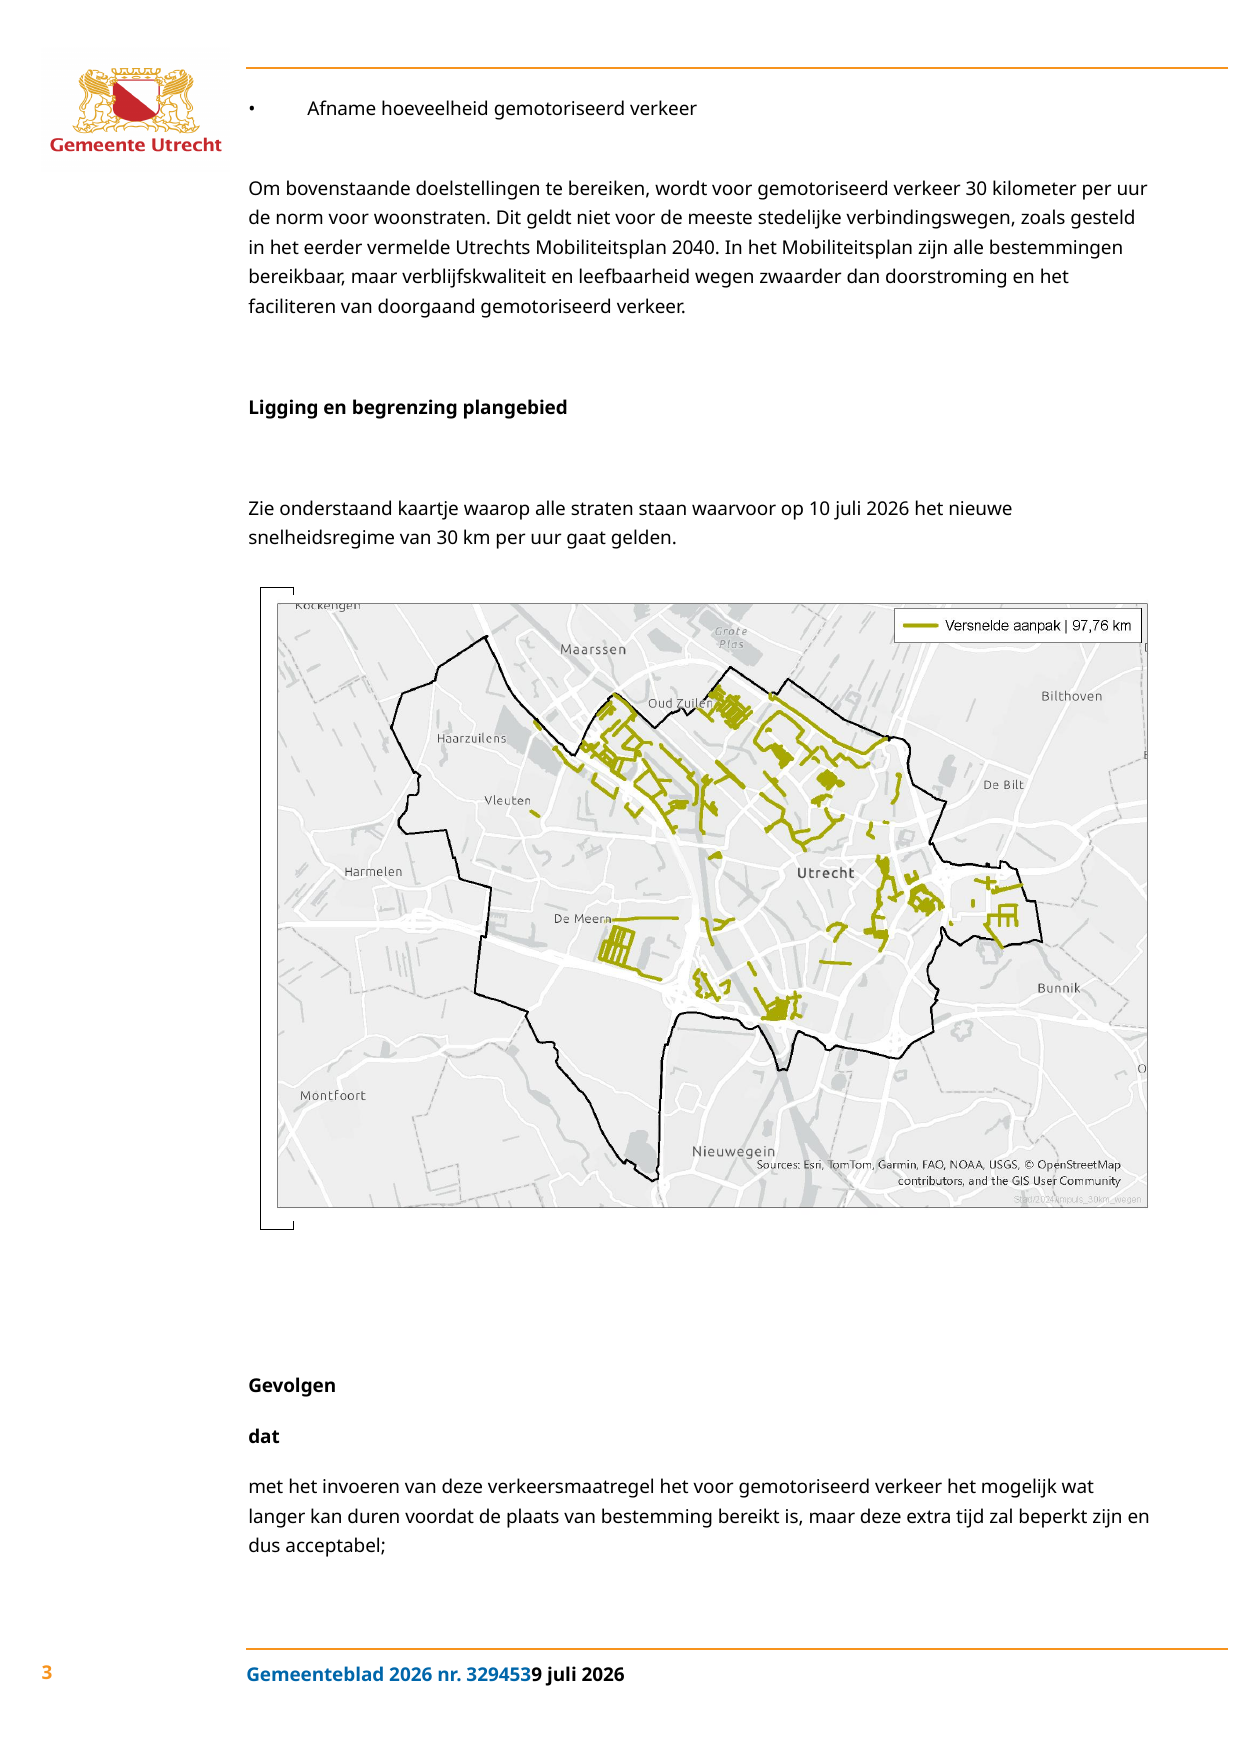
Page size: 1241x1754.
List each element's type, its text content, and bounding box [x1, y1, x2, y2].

list Afname hoeveelheid gemotoriseerd verkeer [248, 95, 1152, 121]
text Zie onderstaand kaartje waarop alle straten staan waarvoor op 10 juli 2026 het nieuwe snelheidsregime van 30 km per uur gaat gelden. [248, 495, 1152, 550]
text Ligging en begrenzing plangebied [248, 394, 1152, 420]
picture [41, 47, 231, 172]
text Om bovenstaande doelstellingen te bereiken, wordt voor gemotoriseerd verkeer 30 kilometer per uur de norm voor woonstraten. Dit geldt niet voor de meeste stedelijke verbindingswegen, zoals gesteld in het eerder vermelde Utrechts Mobiliteitsplan 2040. In het Mobiliteitsplan zijn alle bestemmingen bereikbaar, maar verblijfskwaliteit en leefbaarheid wegen zwaarder dan doorstroming en het faciliteren van doorgaand gemotoriseerd verkeer. [248, 175, 1152, 319]
text Gevolgen [248, 1372, 1152, 1398]
picture [268, 595, 1156, 1221]
text dat [248, 1423, 1152, 1448]
text met het invoeren van deze verkeersmaatregel het voor gemotoriseerd verkeer het mogelijk wat langer kan duren voordat de plaats van bestemming bereikt is, maar deze extra tijd zal beperkt zijn en dus acceptabel; [248, 1473, 1152, 1558]
